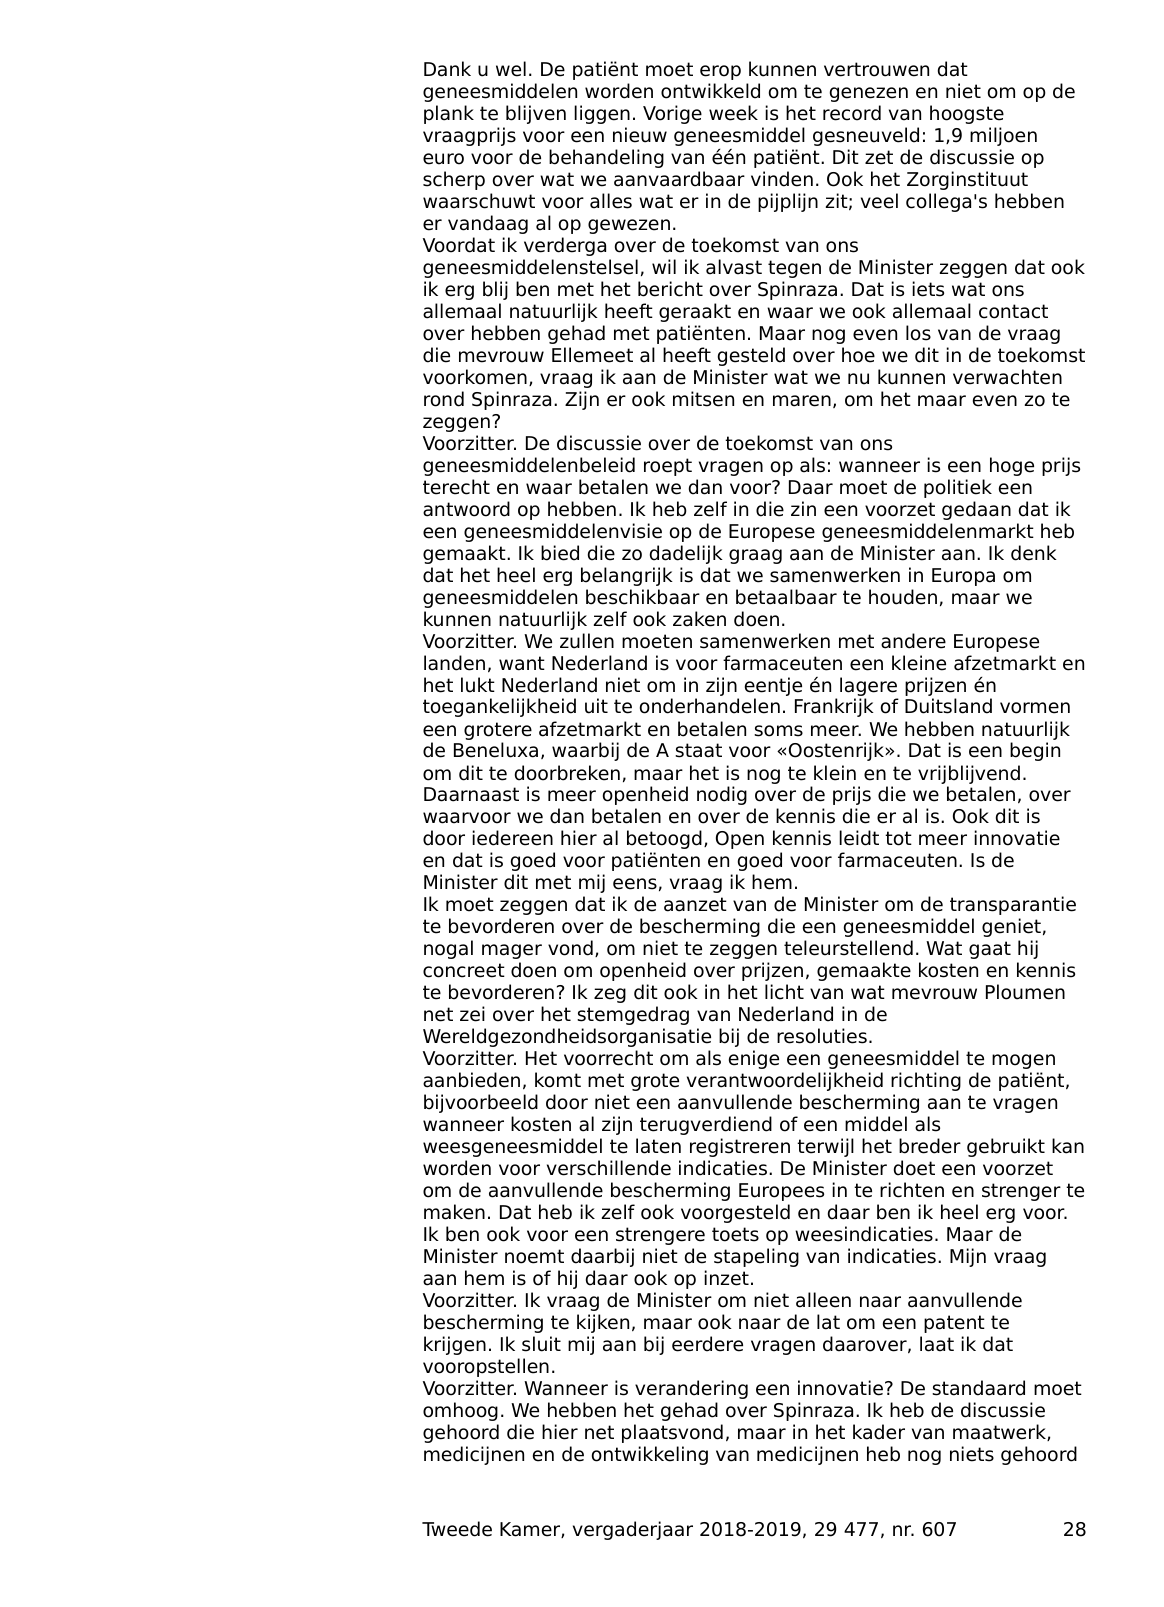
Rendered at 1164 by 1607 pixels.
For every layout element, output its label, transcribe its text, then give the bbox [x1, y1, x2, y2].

text Ik moet zeggen dat ik de aanzet van de Minister om de transparantie te bevorderen over de bescherming die een geneesmiddel geniet, nogal mager vond, om niet te zeggen teleurstellend. Wat gaat hij concreet doen om openheid over prijzen, gemaakte kosten en kennis te bevorderen? Ik zeg dit ook in het licht van wat mevrouw Ploumen net zei over het stemgedrag van Nederland in de Wereldgezondheidsorganisatie bij de resoluties. [422, 894, 1087, 1048]
text Dank u wel. De patiënt moet erop kunnen vertrouwen dat geneesmiddelen worden ontwikkeld om te genezen en niet om op de plank te blijven liggen. Vorige week is het record van hoogste vraagprijs voor een nieuw geneesmiddel gesneuveld: 1,9 miljoen euro voor de behandeling van één patiënt. Dit zet de discussie op scherp over wat we aanvaardbaar vinden. Ook het Zorginstituut waarschuwt voor alles wat er in de pijplijn zit; veel collega's hebben er vandaag al op gewezen. [422, 59, 1087, 235]
text Voorzitter. Wanneer is verandering een innovatie? De standaard moet omhoog. We hebben het gehad over Spinraza. Ik heb de discussie gehoord die hier net plaatsvond, maar in het kader van maatwerk, medicijnen en de ontwikkeling van medicijnen heb nog niets gehoord [422, 1378, 1087, 1466]
text Voorzitter. Het voorrecht om als enige een geneesmiddel te mogen aanbieden, komt met grote verantwoordelijkheid richting de patiënt, bijvoorbeeld door niet een aanvullende bescherming aan te vragen wanneer kosten al zijn terugverdiend of een middel als weesgeneesmiddel te laten registreren terwijl het breder gebruikt kan worden voor verschillende indicaties. De Minister doet een voorzet om de aanvullende bescherming Europees in te richten en strenger te maken. Dat heb ik zelf ook voorgesteld en daar ben ik heel erg voor. Ik ben ook voor een strengere toets op weesindicaties. Maar de Minister noemt daarbij niet de stapeling van indicaties. Mijn vraag aan hem is of hij daar ook op inzet. [422, 1048, 1087, 1290]
text Voordat ik verderga over de toekomst van ons geneesmiddelenstelsel, wil ik alvast tegen de Minister zeggen dat ook ik erg blij ben met het bericht over Spinraza. Dat is iets wat ons allemaal natuurlijk heeft geraakt en waar we ook allemaal contact over hebben gehad met patiënten. Maar nog even los van de vraag die mevrouw Ellemeet al heeft gesteld over hoe we dit in de toekomst voorkomen, vraag ik aan de Minister wat we nu kunnen verwachten rond Spinraza. Zijn er ook mitsen en maren, om het maar even zo te zeggen? [422, 235, 1087, 433]
text Voorzitter. Ik vraag de Minister om niet alleen naar aanvullende bescherming te kijken, maar ook naar de lat om een patent te krijgen. Ik sluit mij aan bij eerdere vragen daarover, laat ik dat vooropstellen. [422, 1290, 1087, 1378]
text Voorzitter. De discussie over de toekomst van ons geneesmiddelenbeleid roept vragen op als: wanneer is een hoge prijs terecht en waar betalen we dan voor? Daar moet de politiek een antwoord op hebben. Ik heb zelf in die zin een voorzet gedaan dat ik een geneesmiddelenvisie op de Europese geneesmiddelenmarkt heb gemaakt. Ik bied die zo dadelijk graag aan de Minister aan. Ik denk dat het heel erg belangrijk is dat we samenwerken in Europa om geneesmiddelen beschikbaar en betaalbaar te houden, maar we kunnen natuurlijk zelf ook zaken doen. [422, 433, 1087, 631]
text Voorzitter. We zullen moeten samenwerken met andere Europese landen, want Nederland is voor farmaceuten een kleine afzetmarkt en het lukt Nederland niet om in zijn eentje én lagere prijzen én toegankelijkheid uit te onderhandelen. Frankrijk of Duitsland vormen een grotere afzetmarkt en betalen soms meer. We hebben natuurlijk de Beneluxa, waarbij de A staat voor «Oostenrijk». Dat is een begin om dit te doorbreken, maar het is nog te klein en te vrijblijvend. Daarnaast is meer openheid nodig over de prijs die we betalen, over waarvoor we dan betalen en over de kennis die er al is. Ook dit is door iedereen hier al betoogd, Open kennis leidt tot meer innovatie en dat is goed voor patiënten en goed voor farmaceuten. Is de Minister dit met mij eens, vraag ik hem. [422, 631, 1087, 894]
